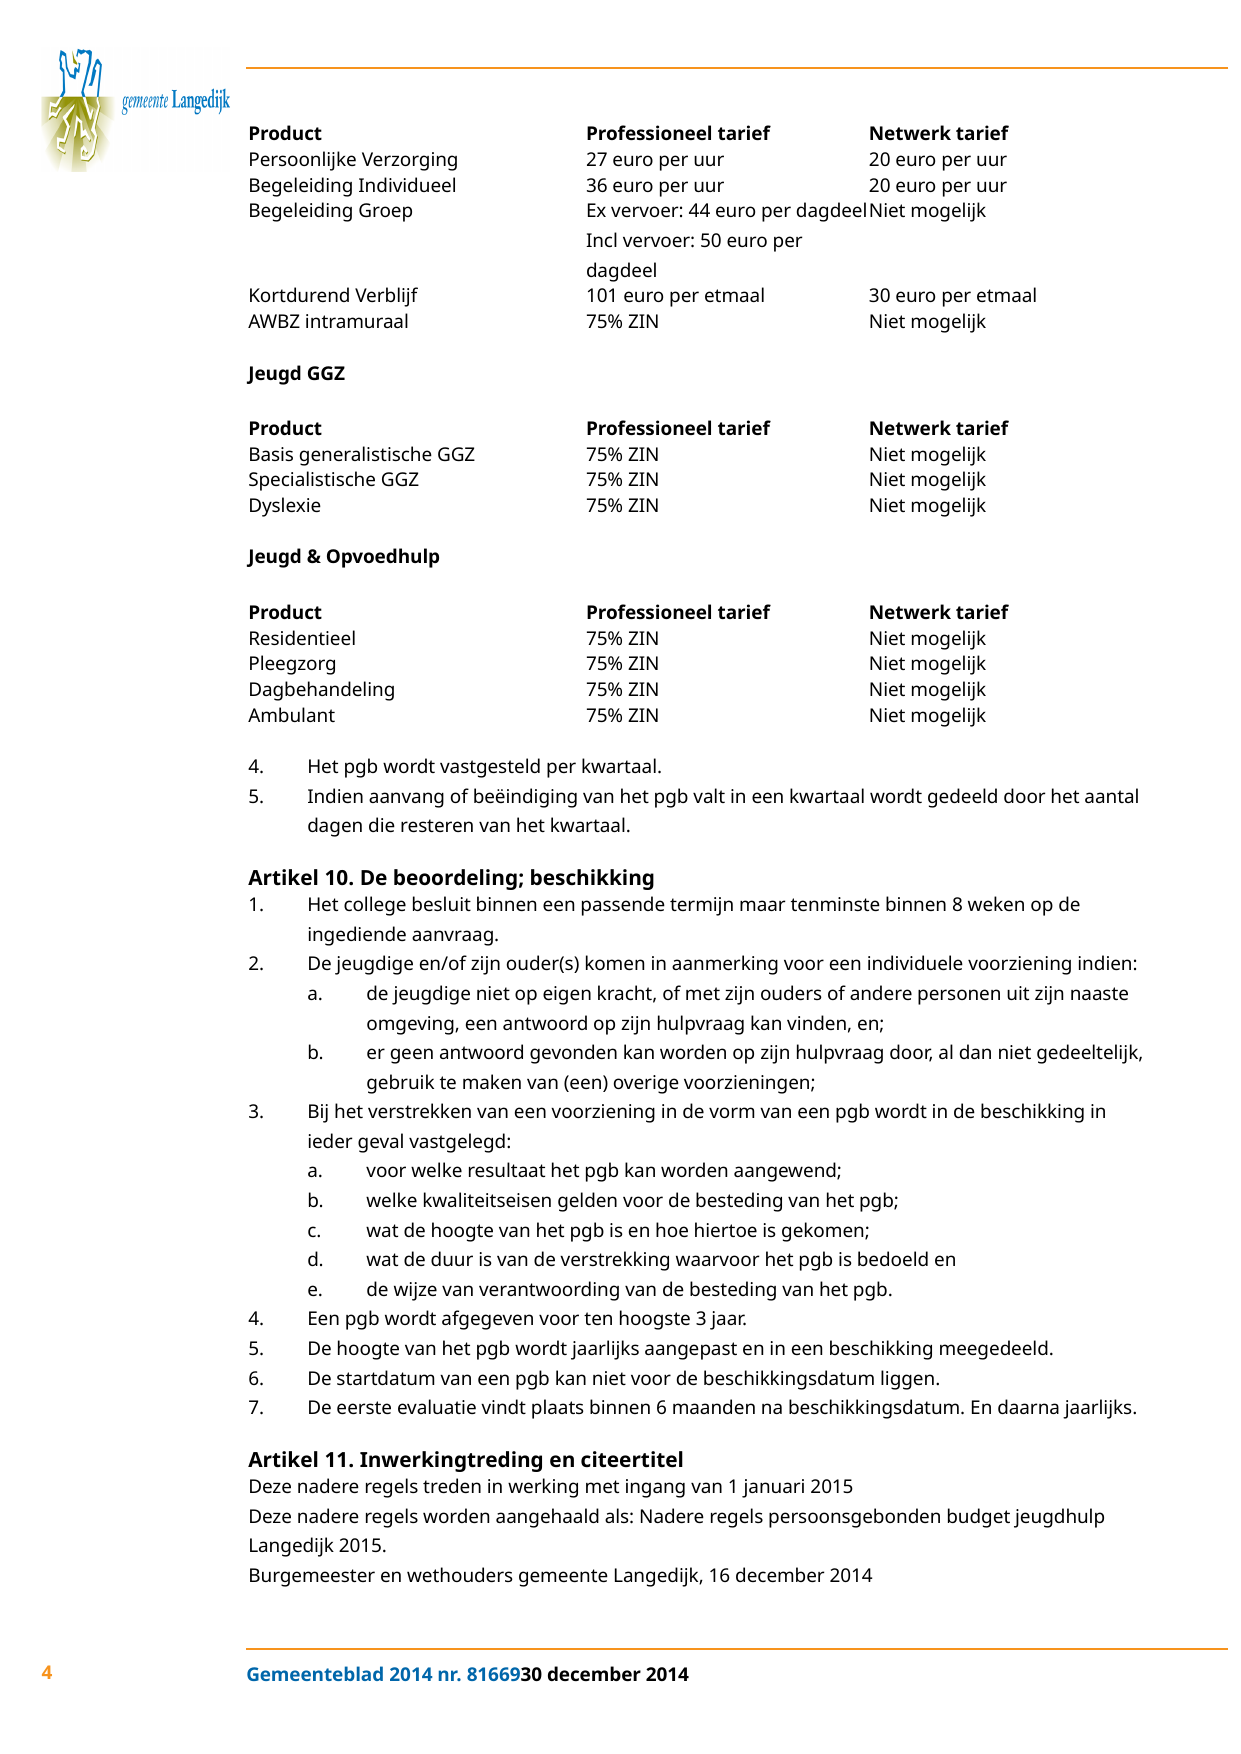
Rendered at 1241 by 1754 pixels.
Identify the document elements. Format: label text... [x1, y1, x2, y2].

table_cell 101 euro per etmaal [586, 283, 869, 308]
table_header Professioneel tarief [586, 599, 869, 625]
list Het pgb wordt vastgesteld per kwartaal. [248, 753, 1152, 779]
text Artikel 10. De beoordeling; beschikking [248, 863, 1152, 891]
table_header Product [248, 415, 586, 441]
picture [41, 47, 231, 172]
table_cell Niet mogelijk [869, 198, 1152, 283]
table_cell Niet mogelijk [869, 492, 1152, 518]
list Het college besluit binnen een passende termijn maar tenminste binnen 8 weken op de ingediende aanvraag. [248, 891, 1152, 947]
text Deze nadere regels worden aangehaald als: Nadere regels persoonsgebonden budget jeugdhulp Langedijk 2015. [248, 1503, 1152, 1558]
table_cell Kortdurend Verblijf [248, 283, 586, 308]
table_cell Niet mogelijk [869, 441, 1152, 467]
table_cell 75% ZIN [586, 492, 869, 518]
text Jeugd GGZ [248, 360, 1152, 386]
table_header Netwerk tarief [869, 121, 1152, 146]
table_cell 27 euro per uur [586, 146, 869, 172]
table_cell Basis generalistische GGZ [248, 441, 586, 467]
list wat de duur is van de verstrekking waarvoor het pgb is bedoeld en [307, 1246, 1152, 1272]
list wat de hoogte van het pgb is en hoe hiertoe is gekomen; [307, 1217, 1152, 1243]
table_cell Begeleiding Individueel [248, 172, 586, 198]
table_cell Niet mogelijk [869, 625, 1152, 651]
table_cell 75% ZIN [586, 651, 869, 676]
list De eerste evaluatie vindt plaats binnen 6 maanden na beschikkingsdatum. En daarna jaarlijks. [248, 1394, 1152, 1420]
table_cell 75% ZIN [586, 441, 869, 467]
table_cell 36 euro per uur [586, 172, 869, 198]
table_cell 30 euro per etmaal [869, 283, 1152, 308]
table_header Netwerk tarief [869, 415, 1152, 441]
text Artikel 11. Inwerkingtreding en citeertitel [248, 1445, 1152, 1473]
table_cell 75% ZIN [586, 702, 869, 728]
table_cell Ex vervoer: 44 euro per dagdeel Incl vervoer: 50 euro per dagdeel [586, 198, 869, 283]
list Indien aanvang of beëindiging van het pgb valt in een kwartaal wordt gedeeld door het aantal dagen die resteren van het kwartaal. [248, 783, 1152, 838]
list De jeugdige en/of zijn ouder(s) komen in aanmerking voor een individuele voorziening indien: [248, 951, 1152, 976]
table_cell Ambulant [248, 702, 586, 728]
table_cell Dyslexie [248, 492, 586, 518]
list De hoogte van het pgb wordt jaarlijks aangepast en in een beschikking meegedeeld. [248, 1335, 1152, 1361]
table_header Netwerk tarief [869, 599, 1152, 625]
table_header Professioneel tarief [586, 121, 869, 146]
table_cell Dagbehandeling [248, 676, 586, 702]
table_cell Niet mogelijk [869, 467, 1152, 492]
table_cell 75% ZIN [586, 676, 869, 702]
table_header Professioneel tarief [586, 415, 869, 441]
table_cell Niet mogelijk [869, 702, 1152, 728]
table_cell Residentieel [248, 625, 586, 651]
list welke kwaliteitseisen gelden voor de besteding van het pgb; [307, 1187, 1152, 1213]
list Bij het verstrekken van een voorziening in de vorm van een pgb wordt in de beschikking in ieder geval vastgelegd: [248, 1098, 1152, 1154]
list de wijze van verantwoording van de besteding van het pgb. [307, 1276, 1152, 1302]
table_cell 75% ZIN [586, 467, 869, 492]
list de jeugdige niet op eigen kracht, of met zijn ouders of andere personen uit zijn naaste omgeving, een antwoord op zijn hulpvraag kan vinden, en; [307, 980, 1152, 1036]
list er geen antwoord gevonden kan worden op zijn hulpvraag door, al dan niet gedeeltelijk, gebruik te maken van (een) overige voorzieningen; [307, 1039, 1152, 1095]
table_cell 20 euro per uur [869, 172, 1152, 198]
table_header Product [248, 121, 586, 146]
table_cell Begeleiding Groep [248, 198, 586, 283]
table_cell AWBZ intramuraal [248, 308, 586, 334]
table_cell Pleegzorg [248, 651, 586, 676]
text Jeugd & Opvoedhulp [248, 544, 1152, 569]
table_cell 20 euro per uur [869, 146, 1152, 172]
list De startdatum van een pgb kan niet voor de beschikkingsdatum liggen. [248, 1365, 1152, 1391]
table_cell Niet mogelijk [869, 676, 1152, 702]
table_header Product [248, 599, 586, 625]
table_cell Niet mogelijk [869, 651, 1152, 676]
table_cell 75% ZIN [586, 625, 869, 651]
table_cell Persoonlijke Verzorging [248, 146, 586, 172]
text Deze nadere regels treden in werking met ingang van 1 januari 2015 [248, 1473, 1152, 1499]
table_cell Niet mogelijk [869, 308, 1152, 334]
text Burgemeester en wethouders gemeente Langedijk, 16 december 2014 [248, 1562, 1152, 1588]
table_cell Specialistische GGZ [248, 467, 586, 492]
list voor welke resultaat het pgb kan worden aangewend; [307, 1158, 1152, 1183]
table_cell 75% ZIN [586, 308, 869, 334]
list Een pgb wordt afgegeven voor ten hoogste 3 jaar. [248, 1306, 1152, 1331]
